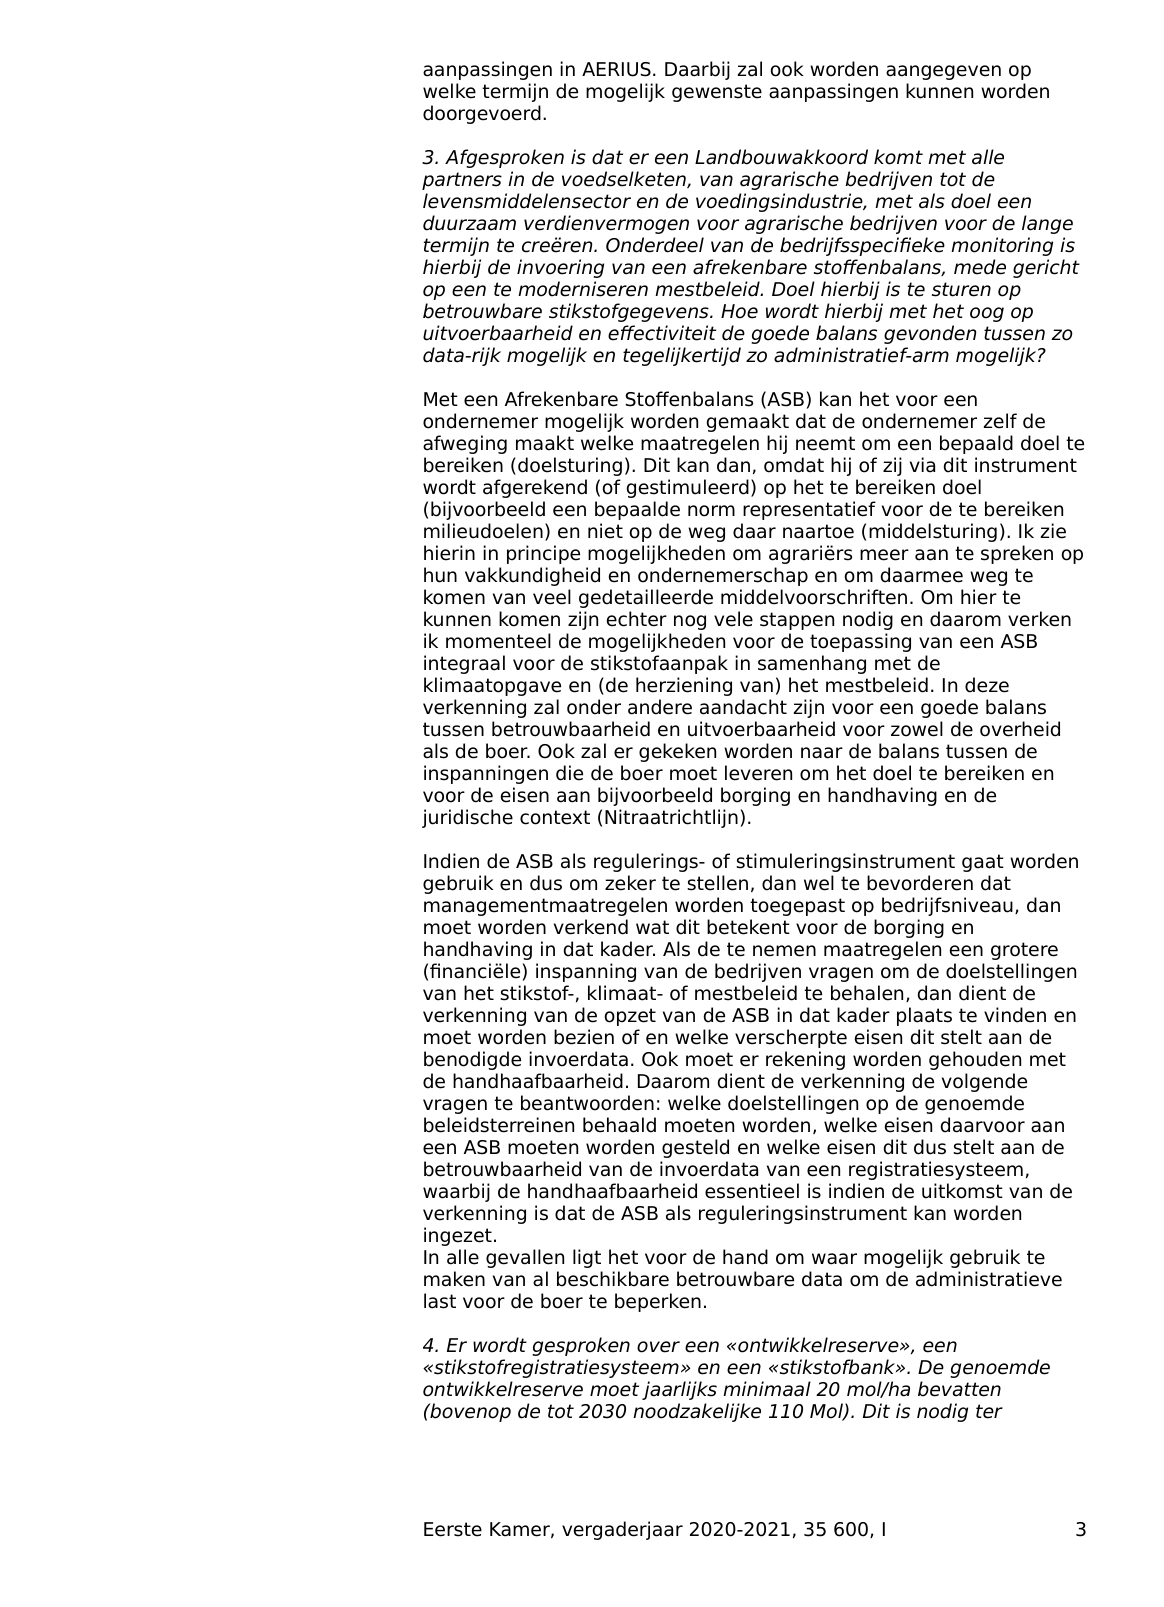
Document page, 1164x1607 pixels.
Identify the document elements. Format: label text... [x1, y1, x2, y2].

text In alle gevallen ligt het voor de hand om waar mogelijk gebruik te maken van al beschikbare betrouwbare data om de administratieve last voor de boer te beperken. [422, 1247, 1087, 1312]
text 4. Er wordt gesproken over een «ontwikkelreserve», een «stikstofregistratiesysteem» en een «stikstofbank». De genoemde ontwikkelreserve moet jaarlijks minimaal 20 mol/ha bevatten (bovenop de tot 2030 noodzakelijke 110 Mol). Dit is nodig ter [422, 1335, 1087, 1423]
text aanpassingen in AERIUS. Daarbij zal ook worden aangegeven op welke termijn de mogelijk gewenste aanpassingen kunnen worden doorgevoerd. [422, 59, 1087, 125]
text Indien de ASB als regulerings- of stimuleringsinstrument gaat worden gebruik en dus om zeker te stellen, dan wel te bevorderen dat managementmaatregelen worden toegepast op bedrijfsniveau, dan moet worden verkend wat dit betekent voor de borging en handhaving in dat kader. Als de te nemen maatregelen een grotere (financiële) inspanning van de bedrijven vragen om de doelstellingen van het stikstof-, klimaat- of mestbeleid te behalen, dan dient de verkenning van de opzet van de ASB in dat kader plaats te vinden en moet worden bezien of en welke verscherpte eisen dit stelt aan de benodigde invoerdata. Ook moet er rekening worden gehouden met de handhaafbaarheid. Daarom dient de verkenning de volgende vragen te beantwoorden: welke doelstellingen op de genoemde beleidsterreinen behaald moeten worden, welke eisen daarvoor aan een ASB moeten worden gesteld en welke eisen dit dus stelt aan de betrouwbaarheid van de invoerdata van een registratiesysteem, waarbij de handhaafbaarheid essentieel is indien de uitkomst van de verkenning is dat de ASB als reguleringsinstrument kan worden ingezet. [422, 851, 1087, 1247]
text Met een Afrekenbare Stoffenbalans (ASB) kan het voor een ondernemer mogelijk worden gemaakt dat de ondernemer zelf de afweging maakt welke maatregelen hij neemt om een bepaald doel te bereiken (doelsturing). Dit kan dan, omdat hij of zij via dit instrument wordt afgerekend (of gestimuleerd) op het te bereiken doel (bijvoorbeeld een bepaalde norm representatief voor de te bereiken milieudoelen) en niet op de weg daar naartoe (middelsturing). Ik zie hierin in principe mogelijkheden om agrariërs meer aan te spreken op hun vakkundigheid en ondernemerschap en om daarmee weg te komen van veel gedetailleerde middelvoorschriften. Om hier te kunnen komen zijn echter nog vele stappen nodig en daarom verken ik momenteel de mogelijkheden voor de toepassing van een ASB integraal voor de stikstofaanpak in samenhang met de klimaatopgave en (de herziening van) het mestbeleid. In deze verkenning zal onder andere aandacht zijn voor een goede balans tussen betrouwbaarheid en uitvoerbaarheid voor zowel de overheid als de boer. Ook zal er gekeken worden naar de balans tussen de inspanningen die de boer moet leveren om het doel te bereiken en voor de eisen aan bijvoorbeeld borging en handhaving en de juridische context (Nitraatrichtlijn). [422, 389, 1087, 829]
text 3. Afgesproken is dat er een Landbouwakkoord komt met alle partners in de voedselketen, van agrarische bedrijven tot de levensmiddelensector en de voedingsindustrie, met als doel een duurzaam verdienvermogen voor agrarische bedrijven voor de lange termijn te creëren. Onderdeel van de bedrijfsspecifieke monitoring is hierbij de invoering van een afrekenbare stoffenbalans, mede gericht op een te moderniseren mestbeleid. Doel hierbij is te sturen op betrouwbare stikstofgegevens. Hoe wordt hierbij met het oog op uitvoerbaarheid en effectiviteit de goede balans gevonden tussen zo data-rijk mogelijk en tegelijkertijd zo administratief-arm mogelijk? [422, 147, 1087, 367]
